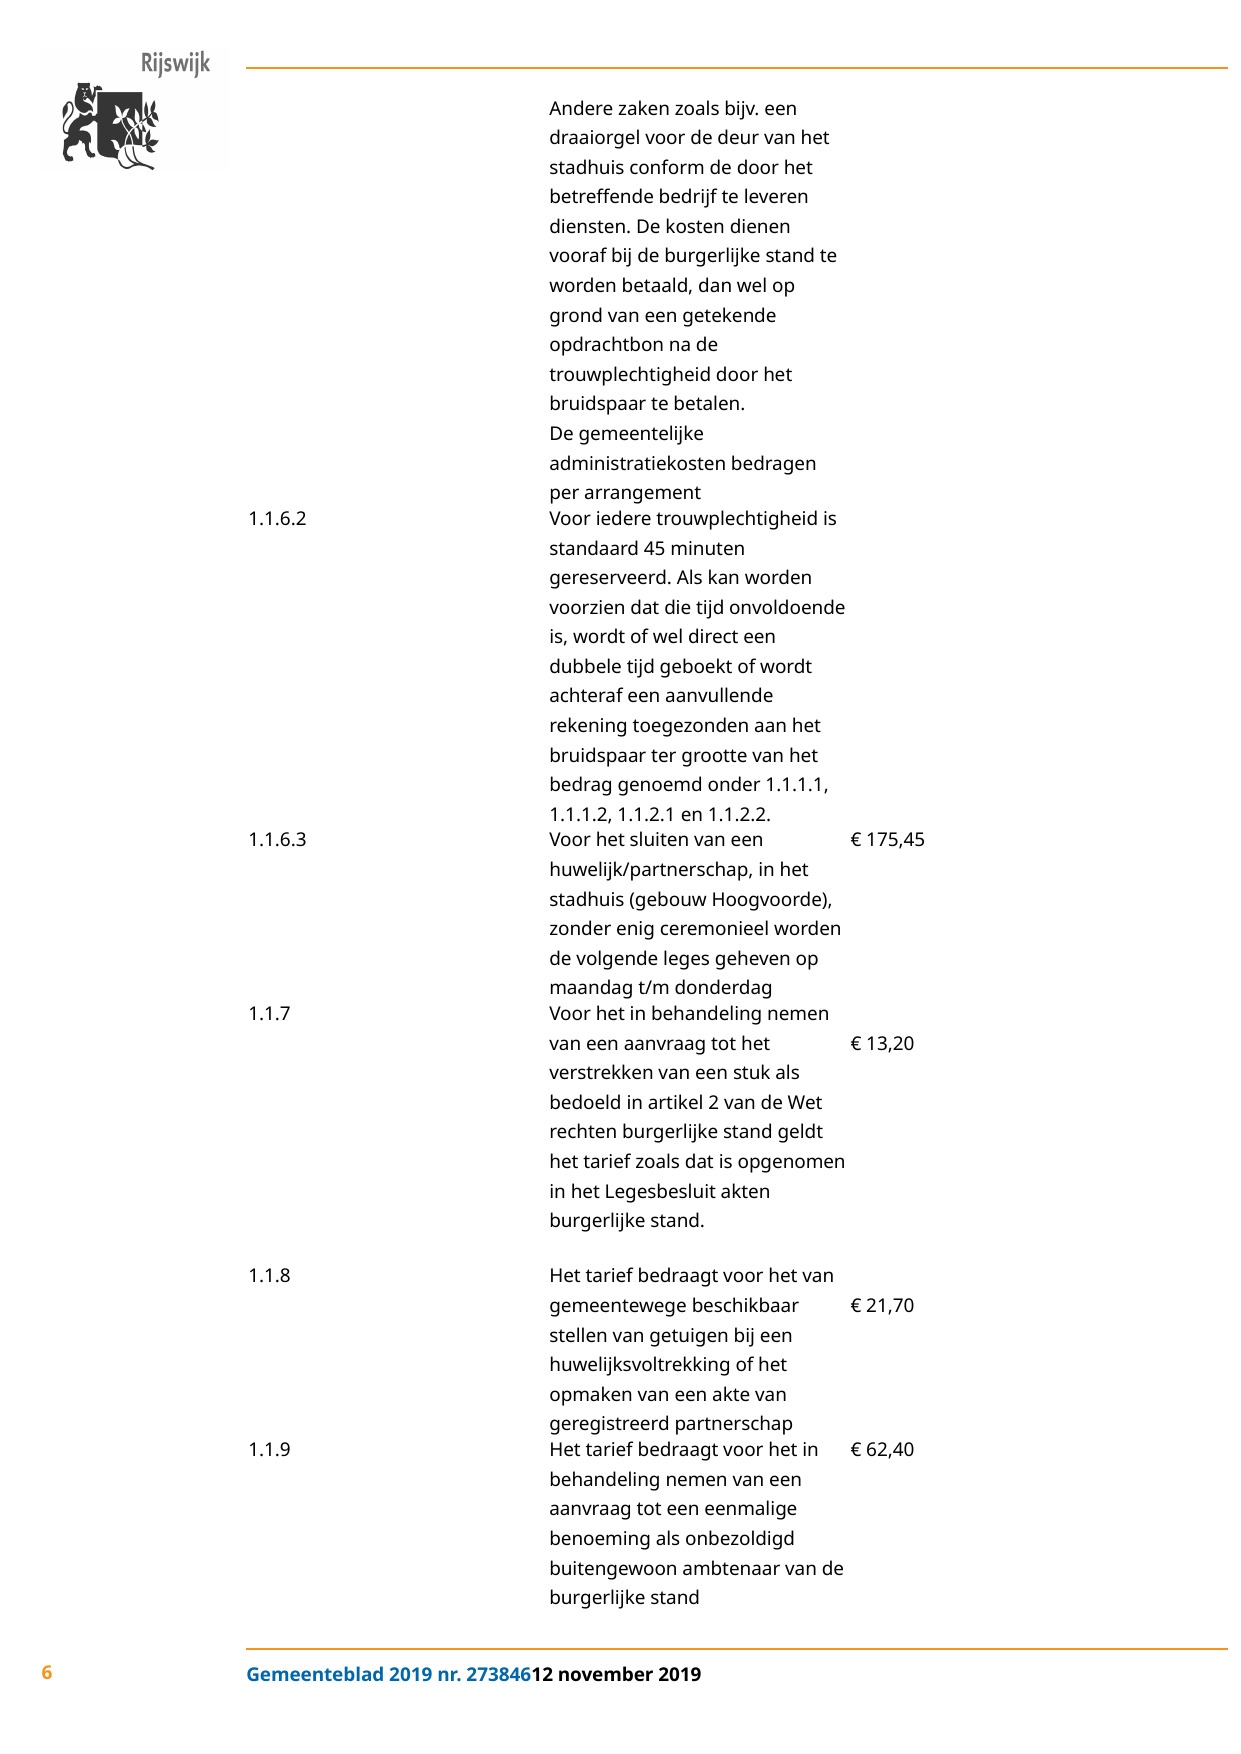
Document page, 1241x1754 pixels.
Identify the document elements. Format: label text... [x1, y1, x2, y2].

picture [41, 47, 231, 172]
table_cell Het tarief bedraagt voor het van gemeentewege beschikbaar stellen van getuigen bij een huwelijksvoltrekking of het opmaken van een akte van geregistreerd partnerschap [549, 1263, 850, 1436]
table_cell 1.1.8 [248, 1263, 549, 1436]
table_cell € 21,70 [850, 1263, 1152, 1436]
table_cell [850, 505, 1152, 827]
table_cell Voor het sluiten van een huwelijk/partnerschap, in het stadhuis (gebouw Hoogvoorde), zonder enig ceremonieel worden de volgende leges geheven op maandag t/m donderdag [549, 827, 850, 1000]
table_cell 1.1.9 [248, 1436, 549, 1610]
table_cell [248, 95, 549, 505]
table_cell [850, 95, 1152, 505]
table_cell 1.1.7 [248, 1000, 549, 1263]
table_cell Voor het in behandeling nemen van een aanvraag tot het verstrekken van een stuk als bedoeld in artikel 2 van de Wet rechten burgerlijke stand geldt het tarief zoals dat is opgenomen in het Legesbesluit akten burgerlijke stand. [549, 1000, 850, 1263]
table_cell Andere zaken zoals bijv. een draaiorgel voor de deur van het stadhuis conform de door het betreffende bedrijf te leveren diensten. De kosten dienen vooraf bij de burgerlijke stand te worden betaald, dan wel op grond van een getekende opdrachtbon na de trouwplechtigheid door het bruidspaar te betalen. De gemeentelijke administratiekosten bedragen per arrangement [549, 95, 850, 505]
table_cell € 175,45 [850, 827, 1152, 1000]
table_cell 1.1.6.3 [248, 827, 549, 1000]
table_cell € 62,40 [850, 1436, 1152, 1610]
table_cell Het tarief bedraagt voor het in behandeling nemen van een aanvraag tot een eenmalige benoeming als onbezoldigd buitengewoon ambtenaar van de burgerlijke stand [549, 1436, 850, 1610]
table_cell € 13,20 [850, 1000, 1152, 1263]
table_cell 1.1.6.2 [248, 505, 549, 827]
table_cell Voor iedere trouwplechtigheid is standaard 45 minuten gereserveerd. Als kan worden voorzien dat die tijd onvoldoende is, wordt of wel direct een dubbele tijd geboekt of wordt achteraf een aanvullende rekening toegezonden aan het bruidspaar ter grootte van het bedrag genoemd onder 1.1.1.1, 1.1.1.2, 1.1.2.1 en 1.1.2.2. [549, 505, 850, 827]
